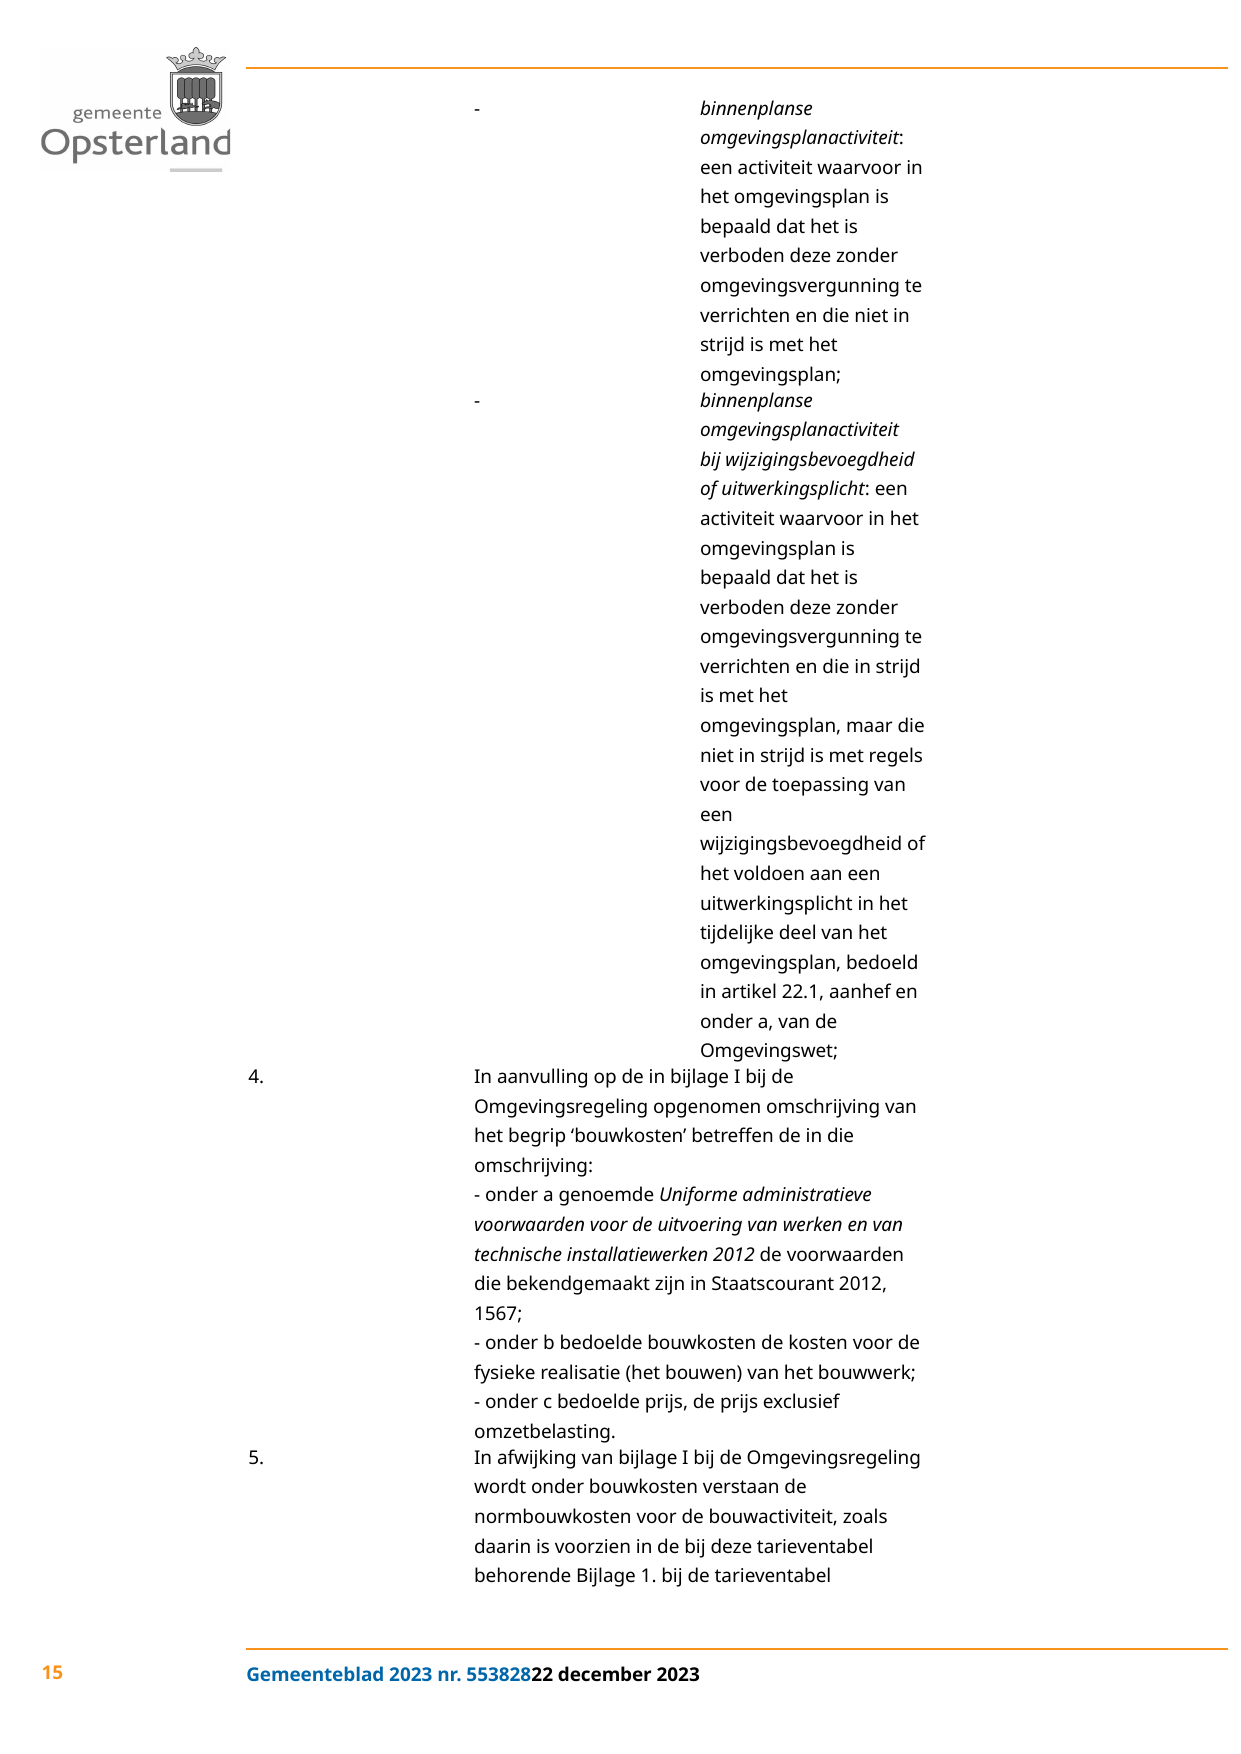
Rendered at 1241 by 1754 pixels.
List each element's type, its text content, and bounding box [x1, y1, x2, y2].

table_cell [926, 1444, 1152, 1588]
table_cell - [474, 95, 700, 387]
table_cell [248, 95, 474, 387]
table_cell [926, 1063, 1152, 1444]
table_cell 4. [248, 1063, 474, 1444]
picture [41, 47, 231, 172]
table_cell [926, 387, 1152, 1063]
table_cell binnenplanse omgevingsplanactiviteit bij wijzigingsbevoegdheid of uitwerkingsplicht: een activiteit waarvoor in het omgevingsplan is bepaald dat het is verboden deze zonder omgevingsvergunning te verrichten en die in strijd is met het omgevingsplan, maar die niet in strijd is met regels voor de toepassing van een wijzigingsbevoegdheid of het voldoen aan een uitwerkingsplicht in het tijdelijke deel van het omgevingsplan, bedoeld in artikel 22.1, aanhef en onder a, van de Omgevingswet; [700, 387, 926, 1063]
table_cell 5. [248, 1444, 474, 1588]
table_cell [926, 95, 1152, 387]
table_cell - [474, 387, 700, 1063]
table_cell In aanvulling op de in bijlage I bij de Omgevingsregeling opgenomen omschrijving van het begrip ‘bouwkosten’ betreffen de in die omschrijving: - onder a genoemde Uniforme administratieve voorwaarden voor de uitvoering van werken en van technische installatiewerken 2012 de voorwaarden die bekendgemaakt zijn in Staatscourant 2012, 1567; - onder b bedoelde bouwkosten de kosten voor de fysieke realisatie (het bouwen) van het bouwwerk; - onder c bedoelde prijs, de prijs exclusief omzetbelasting. [474, 1063, 926, 1444]
table_cell In afwijking van bijlage I bij de Omgevingsregeling wordt onder bouwkosten verstaan de normbouwkosten voor de bouwactiviteit, zoals daarin is voorzien in de bij deze tarieventabel behorende Bijlage 1. bij de tarieventabel [474, 1444, 926, 1588]
table_cell binnenplanse omgevingsplanactiviteit: een activiteit waarvoor in het omgevingsplan is bepaald dat het is verboden deze zonder omgevingsvergunning te verrichten en die niet in strijd is met het omgevingsplan; [700, 95, 926, 387]
table_cell [248, 387, 474, 1063]
